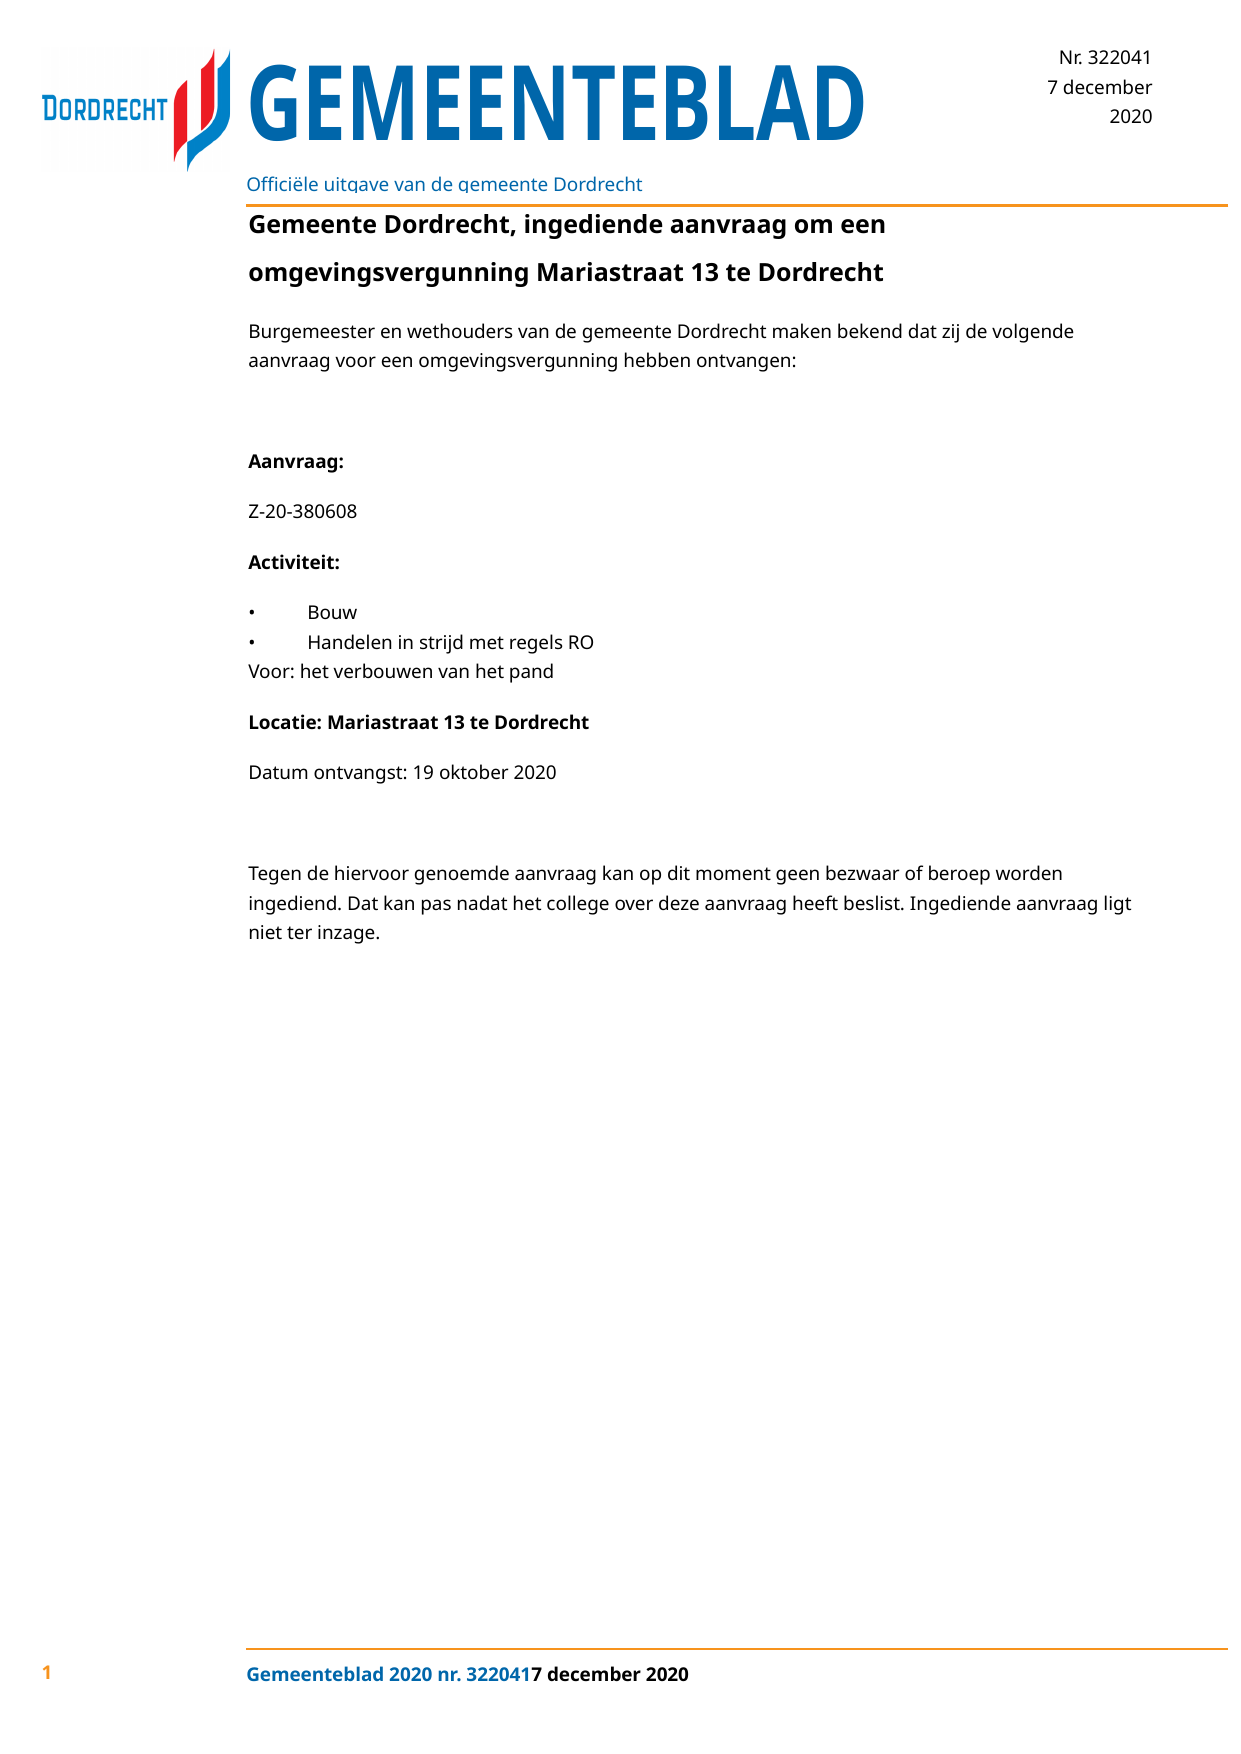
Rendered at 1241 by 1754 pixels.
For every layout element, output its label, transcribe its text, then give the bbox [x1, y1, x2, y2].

text Activiteit: [248, 549, 1152, 575]
text Gemeente Dordrecht, ingediende aanvraag om een omgevingsvergunning Mariastraat 13 te Dordrecht [248, 207, 1152, 288]
text Locatie: Mariastraat 13 te Dordrecht [248, 709, 1152, 735]
text Voor: het verbouwen van het pand [248, 659, 1152, 684]
text Tegen de hiervoor genoemde aanvraag kan op dit moment geen bezwaar of beroep worden ingediend. Dat kan pas nadat het college over deze aanvraag heeft beslist. Ingediende aanvraag ligt niet ter inzage. [248, 860, 1152, 945]
text Aanvraag: [248, 448, 1152, 474]
text Datum ontvangst: 19 oktober 2020 [248, 759, 1152, 785]
picture [41, 47, 231, 172]
text Burgemeester en wethouders van de gemeente Dordrecht maken bekend dat zij de volgende aanvraag voor een omgevingsvergunning hebben ontvangen: [248, 318, 1152, 373]
list Handelen in strijd met regels RO [248, 629, 1152, 655]
text Z-20-380608 [248, 499, 1152, 524]
list Bouw [248, 599, 1152, 625]
